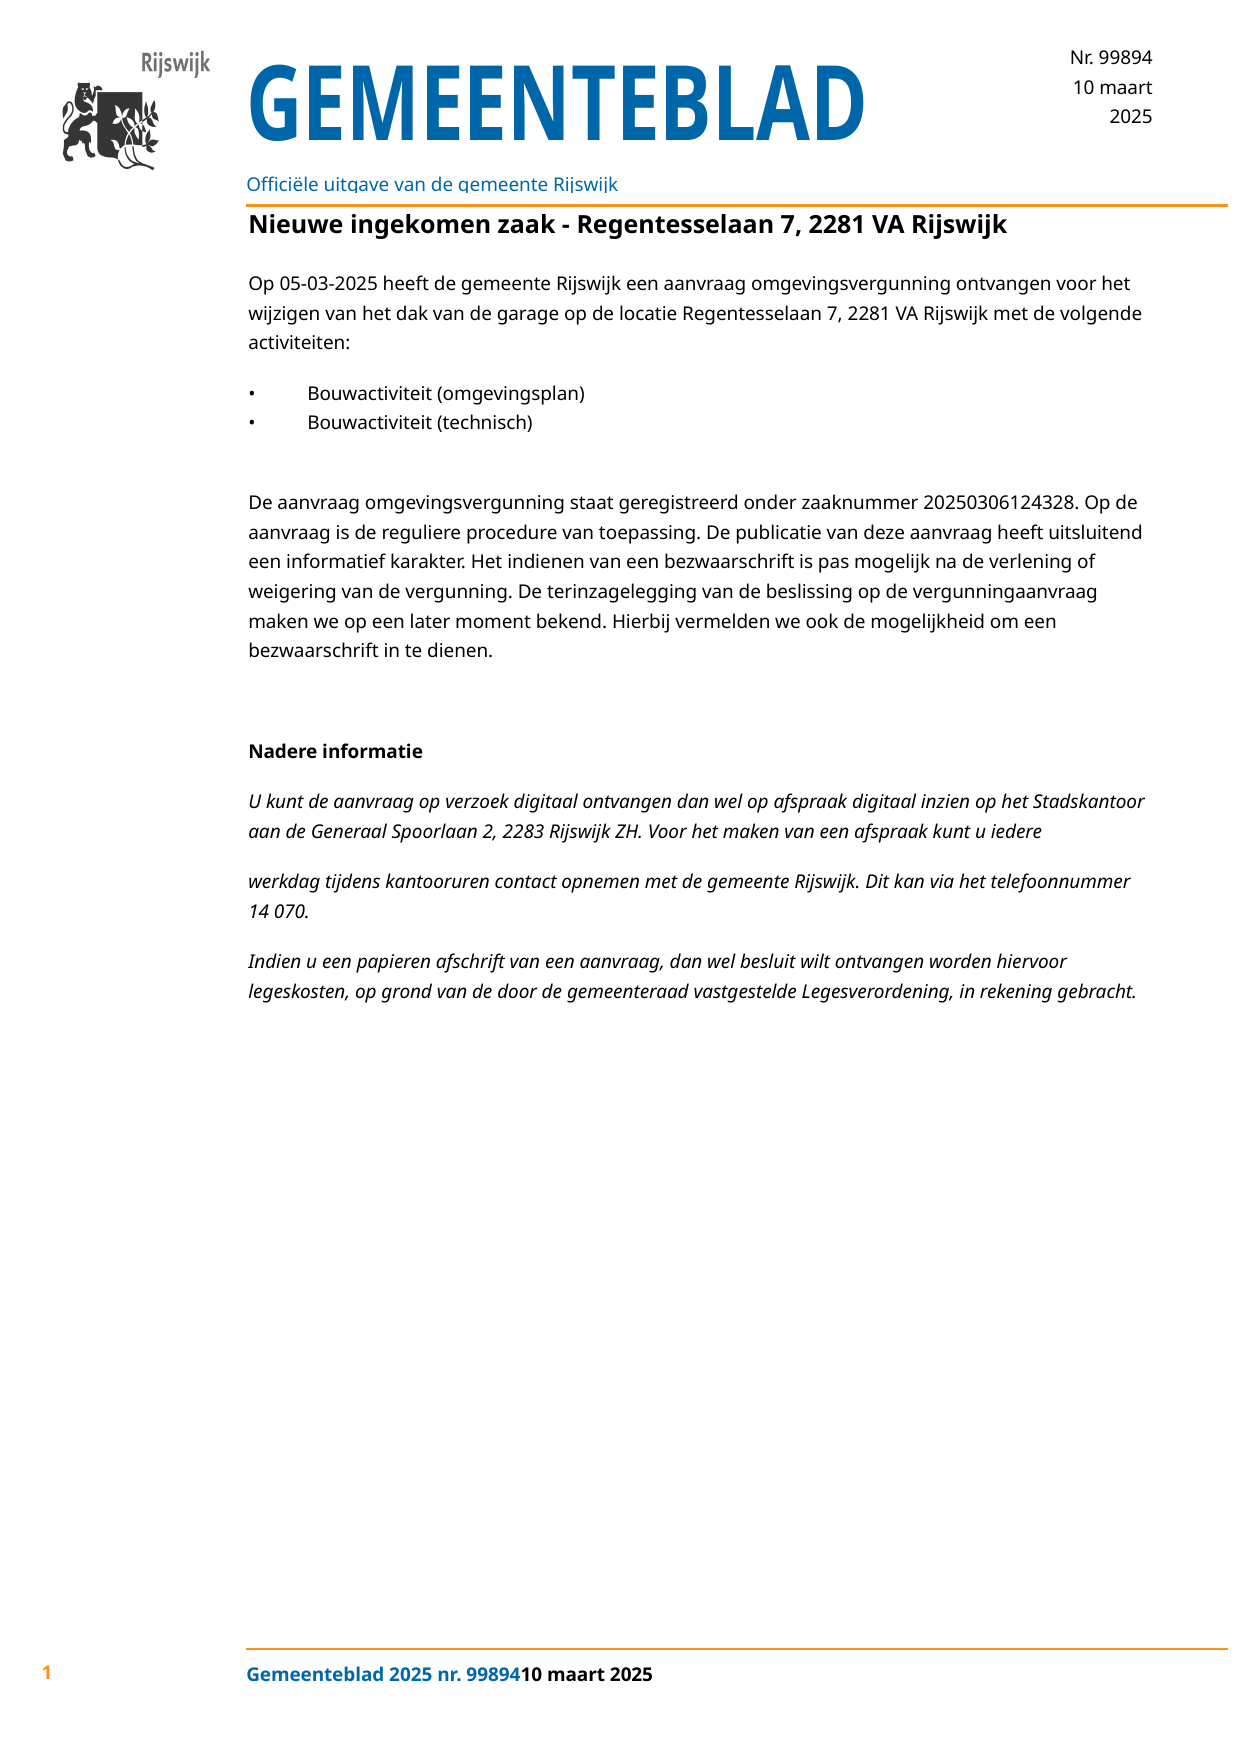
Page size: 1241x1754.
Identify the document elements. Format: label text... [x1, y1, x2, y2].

picture [41, 47, 231, 172]
list Bouwactiviteit (technisch) [248, 409, 1152, 435]
list Bouwactiviteit (omgevingsplan) [248, 380, 1152, 406]
text werkdag tijdens kantooruren contact opnemen met de gemeente Rijswijk. Dit kan via het telefoonnummer 14 070. [248, 869, 1152, 924]
text U kunt de aanvraag op verzoek digitaal ontvangen dan wel op afspraak digitaal inzien op het Stadskantoor aan de Generaal Spoorlaan 2, 2283 Rijswijk ZH. Voor het maken van een afspraak kunt u iedere [248, 789, 1152, 844]
text Nadere informatie [248, 738, 1152, 764]
text Op 05-03-2025 heeft de gemeente Rijswijk een aanvraag omgevingsvergunning ontvangen voor het wijzigen van het dak van de garage op de locatie Regentesselaan 7, 2281 VA Rijswijk met de volgende activiteiten: [248, 270, 1152, 355]
text Indien u een papieren afschrift van een aanvraag, dan wel besluit wilt ontvangen worden hiervoor legeskosten, op grond van de door de gemeenteraad vastgestelde Legesverordening, in rekening gebracht. [248, 949, 1152, 1004]
text Nieuwe ingekomen zaak - Regentesselaan 7, 2281 VA Rijswijk [248, 207, 1152, 241]
text De aanvraag omgevingsvergunning staat geregistreerd onder zaaknummer 20250306124328. Op de aanvraag is de reguliere procedure van toepassing. De publicatie van deze aanvraag heeft uitsluitend een informatief karakter. Het indienen van een bezwaarschrift is pas mogelijk na de verlening of weigering van de vergunning. De terinzagelegging van de beslissing op de vergunningaanvraag maken we op een later moment bekend. Hierbij vermelden we ook de mogelijkheid om een bezwaarschrift in te dienen. [248, 489, 1152, 663]
